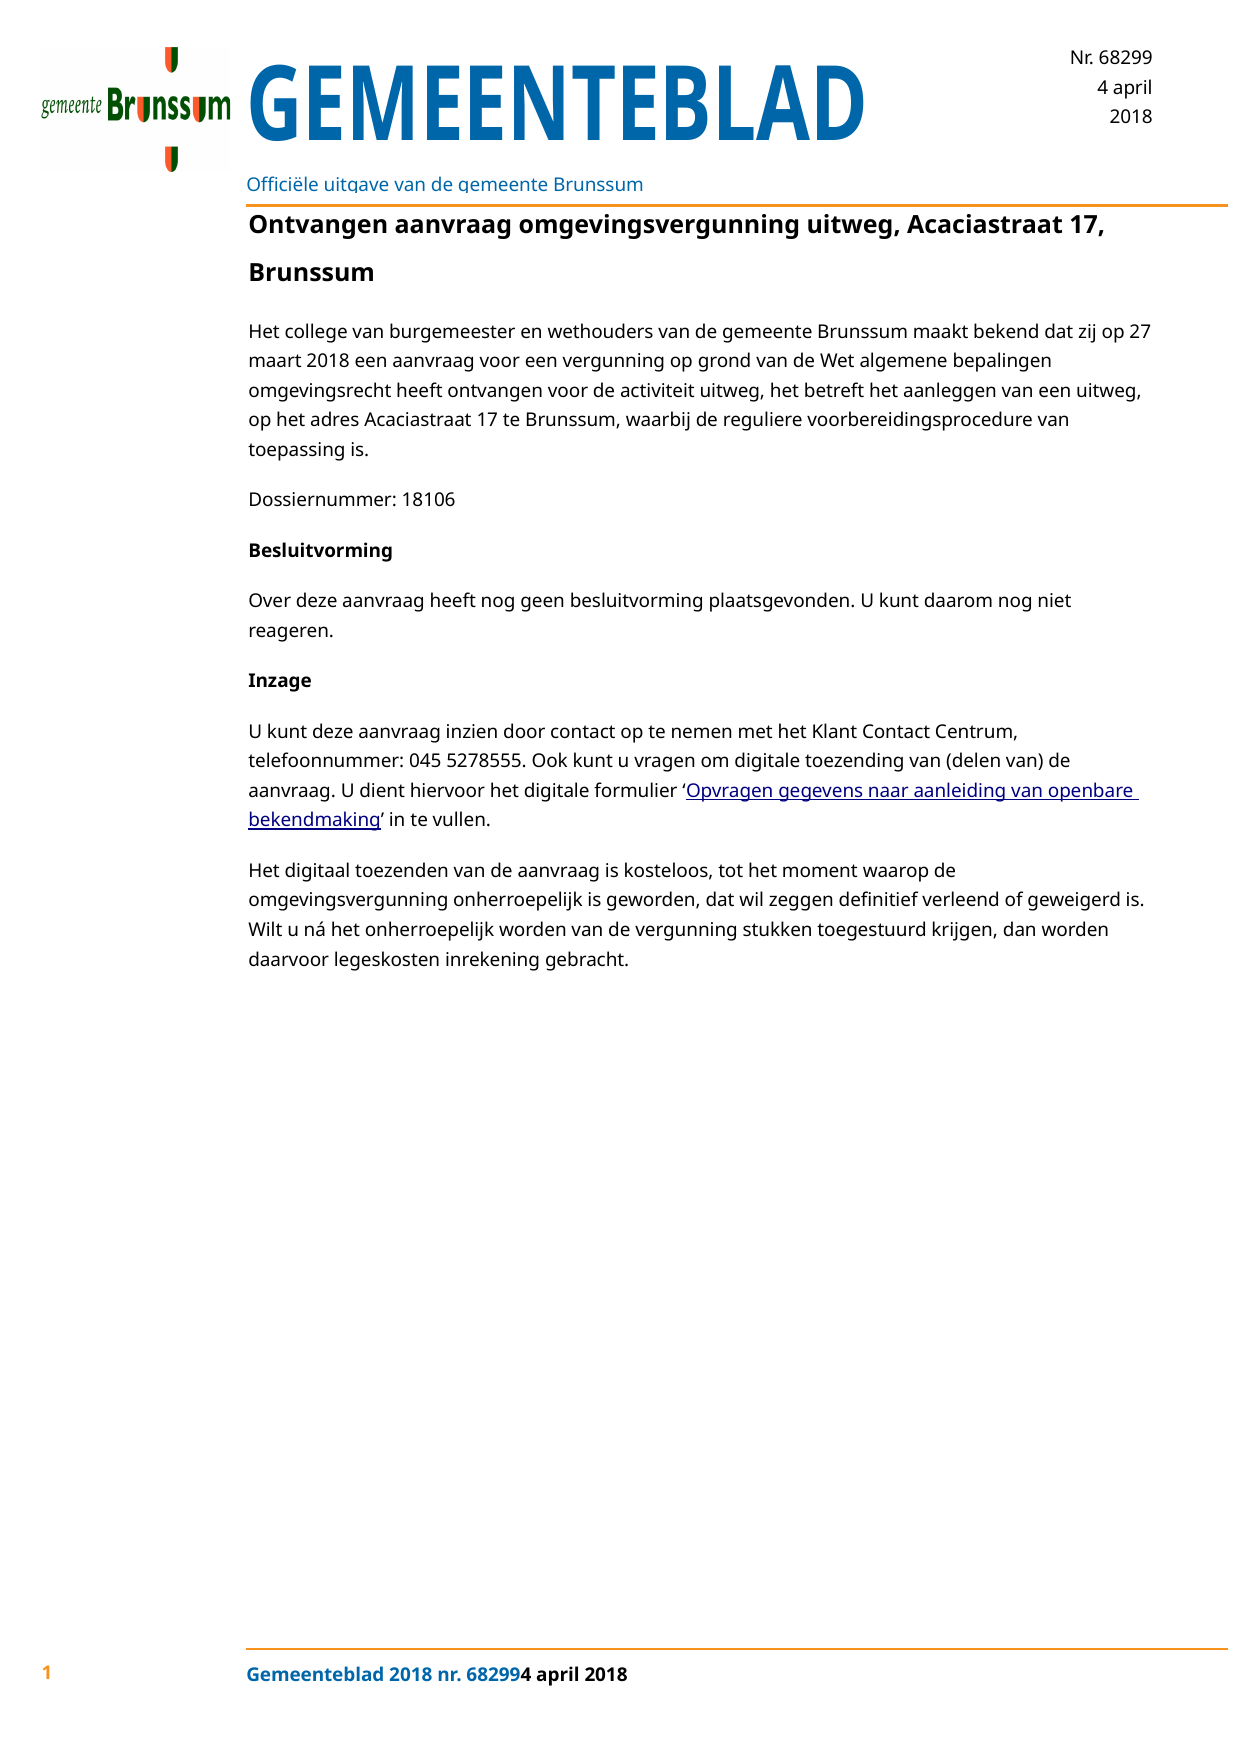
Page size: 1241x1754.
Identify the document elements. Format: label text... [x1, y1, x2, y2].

text Het college van burgemeester en wethouders van de gemeente Brunssum maakt bekend dat zij op 27 maart 2018 een aanvraag voor een vergunning op grond van de Wet algemene bepalingen omgevingsrecht heeft ontvangen voor de activiteit uitweg, het betreft het aanleggen van een uitweg, op het adres Acaciastraat 17 te Brunssum, waarbij de reguliere voorbereidingsprocedure van toepassing is. [248, 318, 1152, 462]
text Inzage [248, 667, 1152, 693]
text Over deze aanvraag heeft nog geen besluitvorming plaatsgevonden. U kunt daarom nog niet reageren. [248, 587, 1152, 643]
picture [41, 47, 231, 172]
text Ontvangen aanvraag omgevingsvergunning uitweg, Acaciastraat 17, Brunssum [248, 207, 1152, 288]
text Besluitvorming [248, 537, 1152, 563]
text Het digitaal toezenden van de aanvraag is kosteloos, tot het moment waarop de omgevingsvergunning onherroepelijk is geworden, dat wil zeggen definitief verleend of geweigerd is. Wilt u ná het onherroepelijk worden van de vergunning stukken toegestuurd krijgen, dan worden daarvoor legeskosten inrekening gebracht. [248, 857, 1152, 972]
text U kunt deze aanvraag inzien door contact op te nemen met het Klant Contact Centrum, telefoonnummer: 045 5278555. Ook kunt u vragen om digitale toezending van (delen van) de aanvraag. U dient hiervoor het digitale formulier ‘Opvragen gegevens naar aanleiding van openbare bekendmaking’ in te vullen. [248, 718, 1152, 832]
text Dossiernummer: 18106 [248, 487, 1152, 512]
